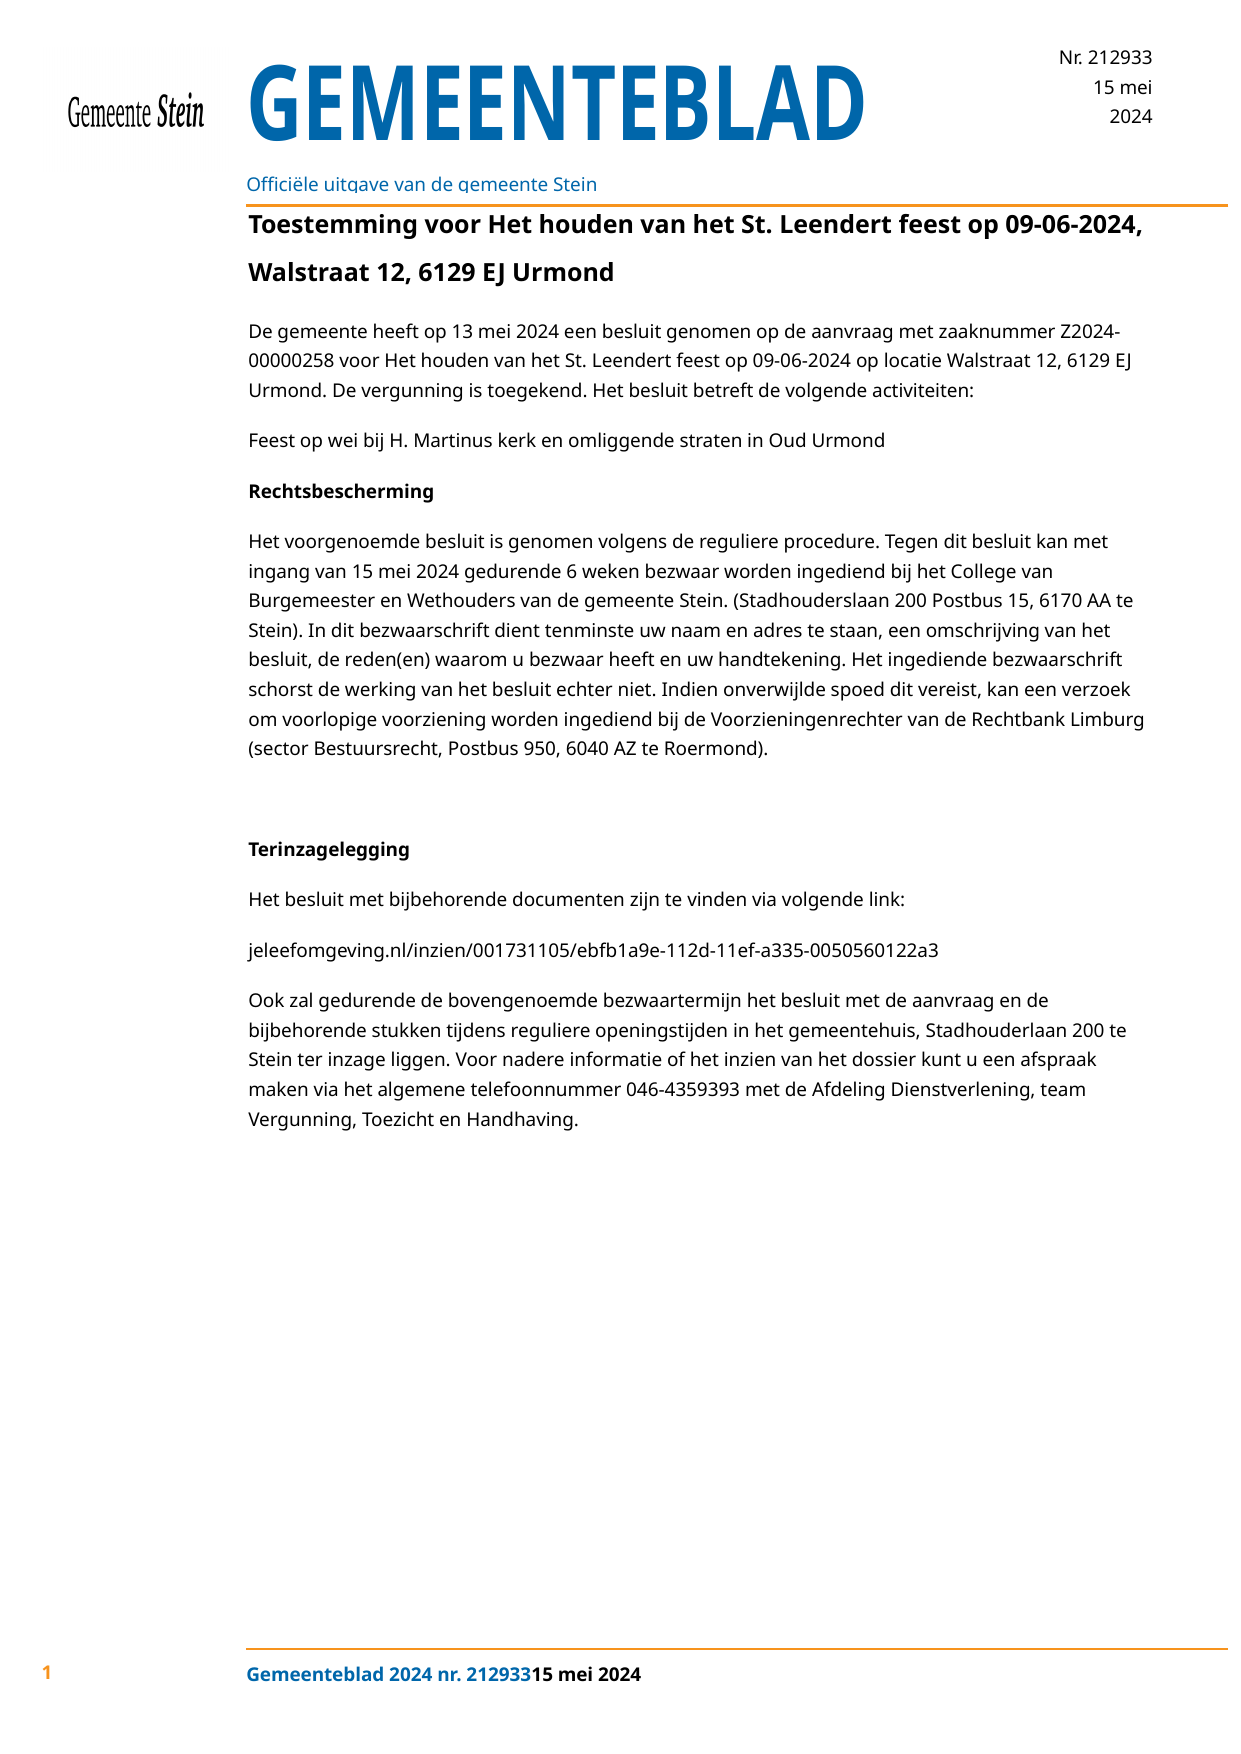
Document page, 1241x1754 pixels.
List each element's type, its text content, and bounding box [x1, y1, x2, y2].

text Het besluit met bijbehorende documenten zijn te vinden via volgende link: [248, 887, 1152, 912]
text Toestemming voor Het houden van het St. Leendert feest op 09-06-2024, Walstraat 12, 6129 EJ Urmond [248, 207, 1152, 288]
text Feest op wei bij H. Martinus kerk en omliggende straten in Oud Urmond [248, 427, 1152, 453]
text jeleefomgeving.nl/inzien/001731105/ebfb1a9e-112d-11ef-a335-0050560122a3 [248, 937, 1152, 963]
picture [41, 47, 231, 172]
text Rechtsbescherming [248, 478, 1152, 504]
text Het voorgenoemde besluit is genomen volgens de reguliere procedure. Tegen dit besluit kan met ingang van 15 mei 2024 gedurende 6 weken bezwaar worden ingediend bij het College van Burgemeester en Wethouders van de gemeente Stein. (Stadhouderslaan 200 Postbus 15, 6170 AA te Stein). In dit bezwaarschrift dient tenminste uw naam en adres te staan, een omschrijving van het besluit, de reden(en) waarom u bezwaar heeft en uw handtekening. Het ingediende bezwaarschrift schorst de werking van het besluit echter niet. Indien onverwijlde spoed dit vereist, kan een verzoek om voorlopige voorziening worden ingediend bij de Voorzieningenrechter van de Rechtbank Limburg (sector Bestuursrecht, Postbus 950, 6040 AZ te Roermond). [248, 528, 1152, 761]
text Terinzagelegging [248, 836, 1152, 862]
text Ook zal gedurende de bovengenoemde bezwaartermijn het besluit met de aanvraag en de bijbehorende stukken tijdens reguliere openingstijden in het gemeentehuis, Stadhouderlaan 200 te Stein ter inzage liggen. Voor nadere informatie of het inzien van het dossier kunt u een afspraak maken via het algemene telefoonnummer 046-4359393 met de Afdeling Dienstverlening, team Vergunning, Toezicht en Handhaving. [248, 987, 1152, 1132]
text De gemeente heeft op 13 mei 2024 een besluit genomen op de aanvraag met zaaknummer Z2024-00000258 voor Het houden van het St. Leendert feest op 09-06-2024 op locatie Walstraat 12, 6129 EJ Urmond. De vergunning is toegekend. Het besluit betreft de volgende activiteiten: [248, 318, 1152, 403]
